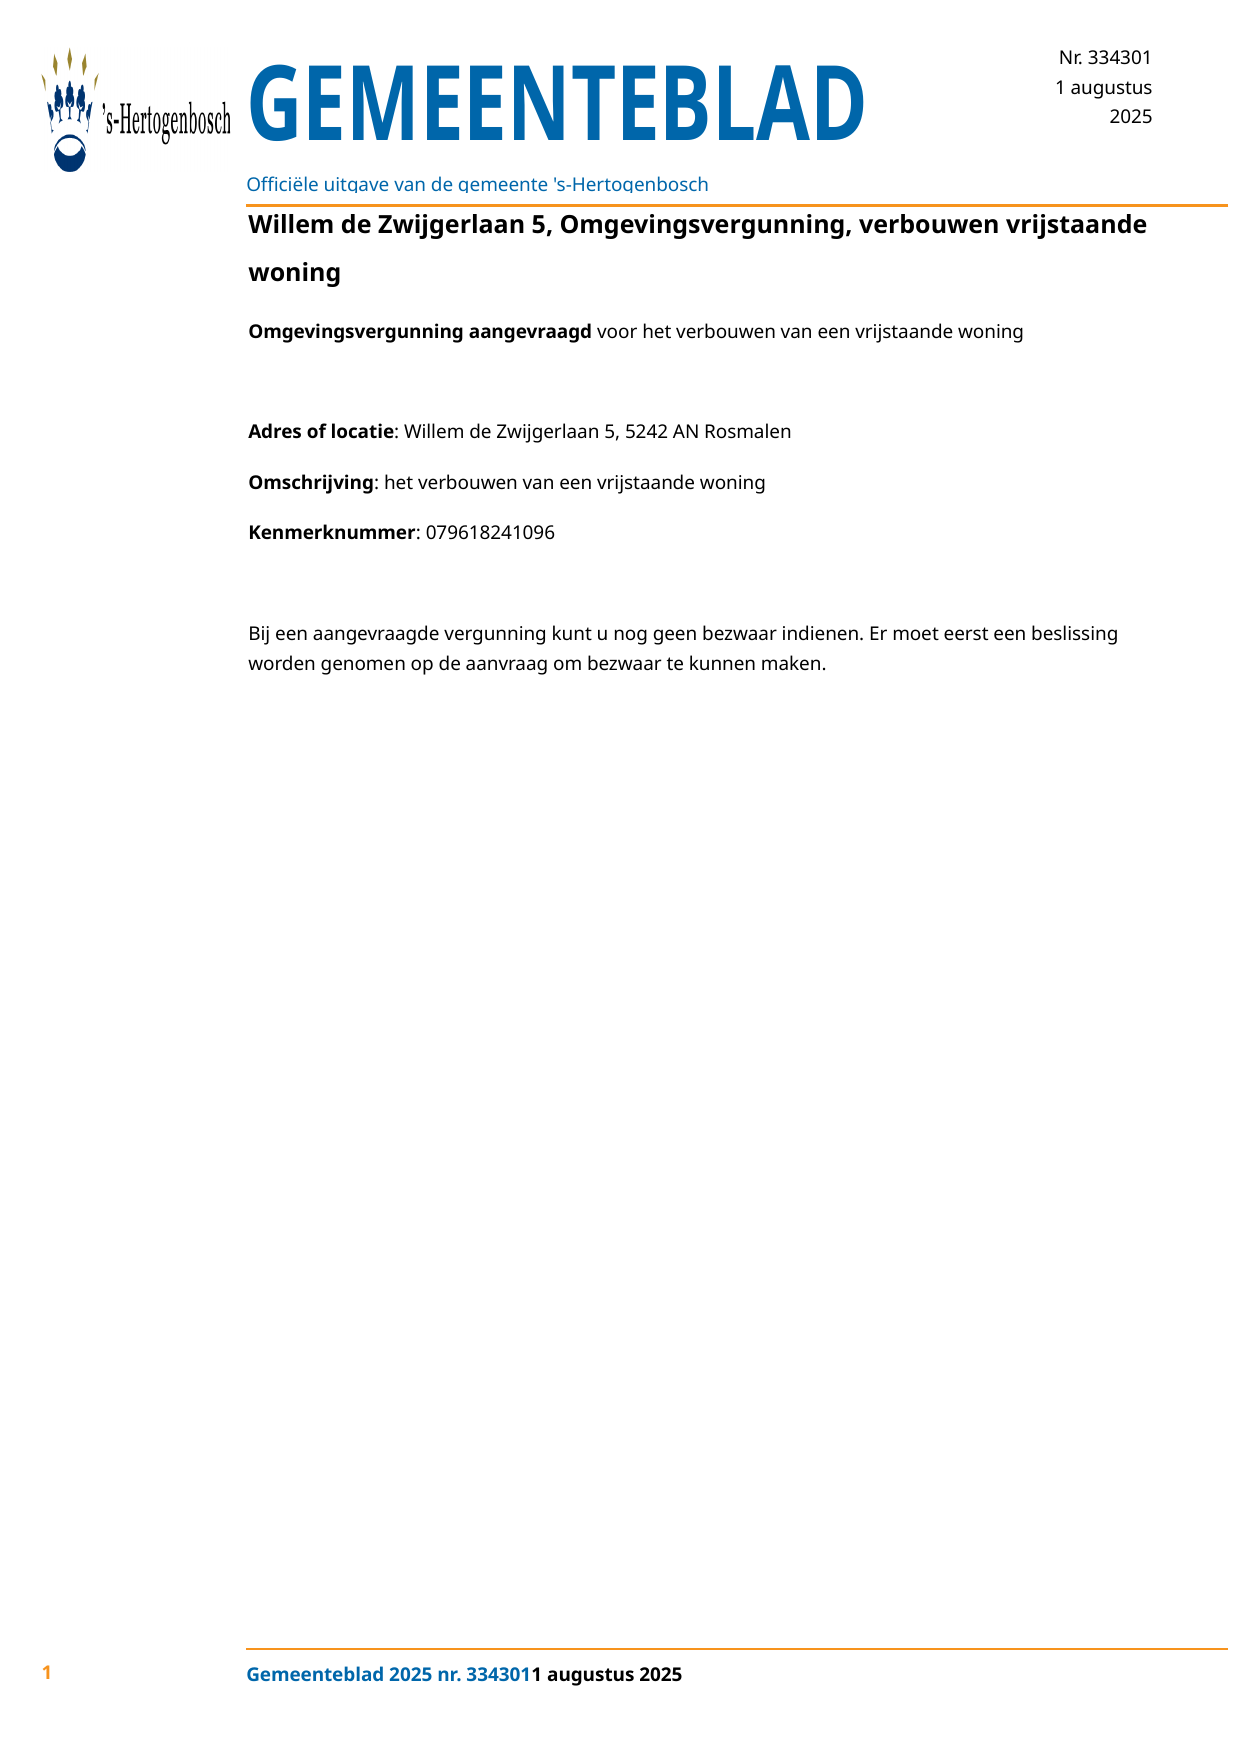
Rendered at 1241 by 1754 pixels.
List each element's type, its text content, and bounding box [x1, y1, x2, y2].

text Adres of locatie: Willem de Zwijgerlaan 5, 5242 AN Rosmalen [248, 419, 1152, 444]
text Bij een aangevraagde vergunning kunt u nog geen bezwaar indienen. Er moet eerst een beslissing worden genomen op de aanvraag om bezwaar te kunnen maken. [248, 620, 1152, 676]
text Kenmerknummer: 079618241096 [248, 519, 1152, 545]
text Willem de Zwijgerlaan 5, Omgevingsvergunning, verbouwen vrijstaande woning [248, 207, 1152, 288]
text Omschrijving: het verbouwen van een vrijstaande woning [248, 469, 1152, 495]
picture [41, 47, 231, 172]
text Omgevingsvergunning aangevraagd voor het verbouwen van een vrijstaande woning [248, 318, 1152, 344]
